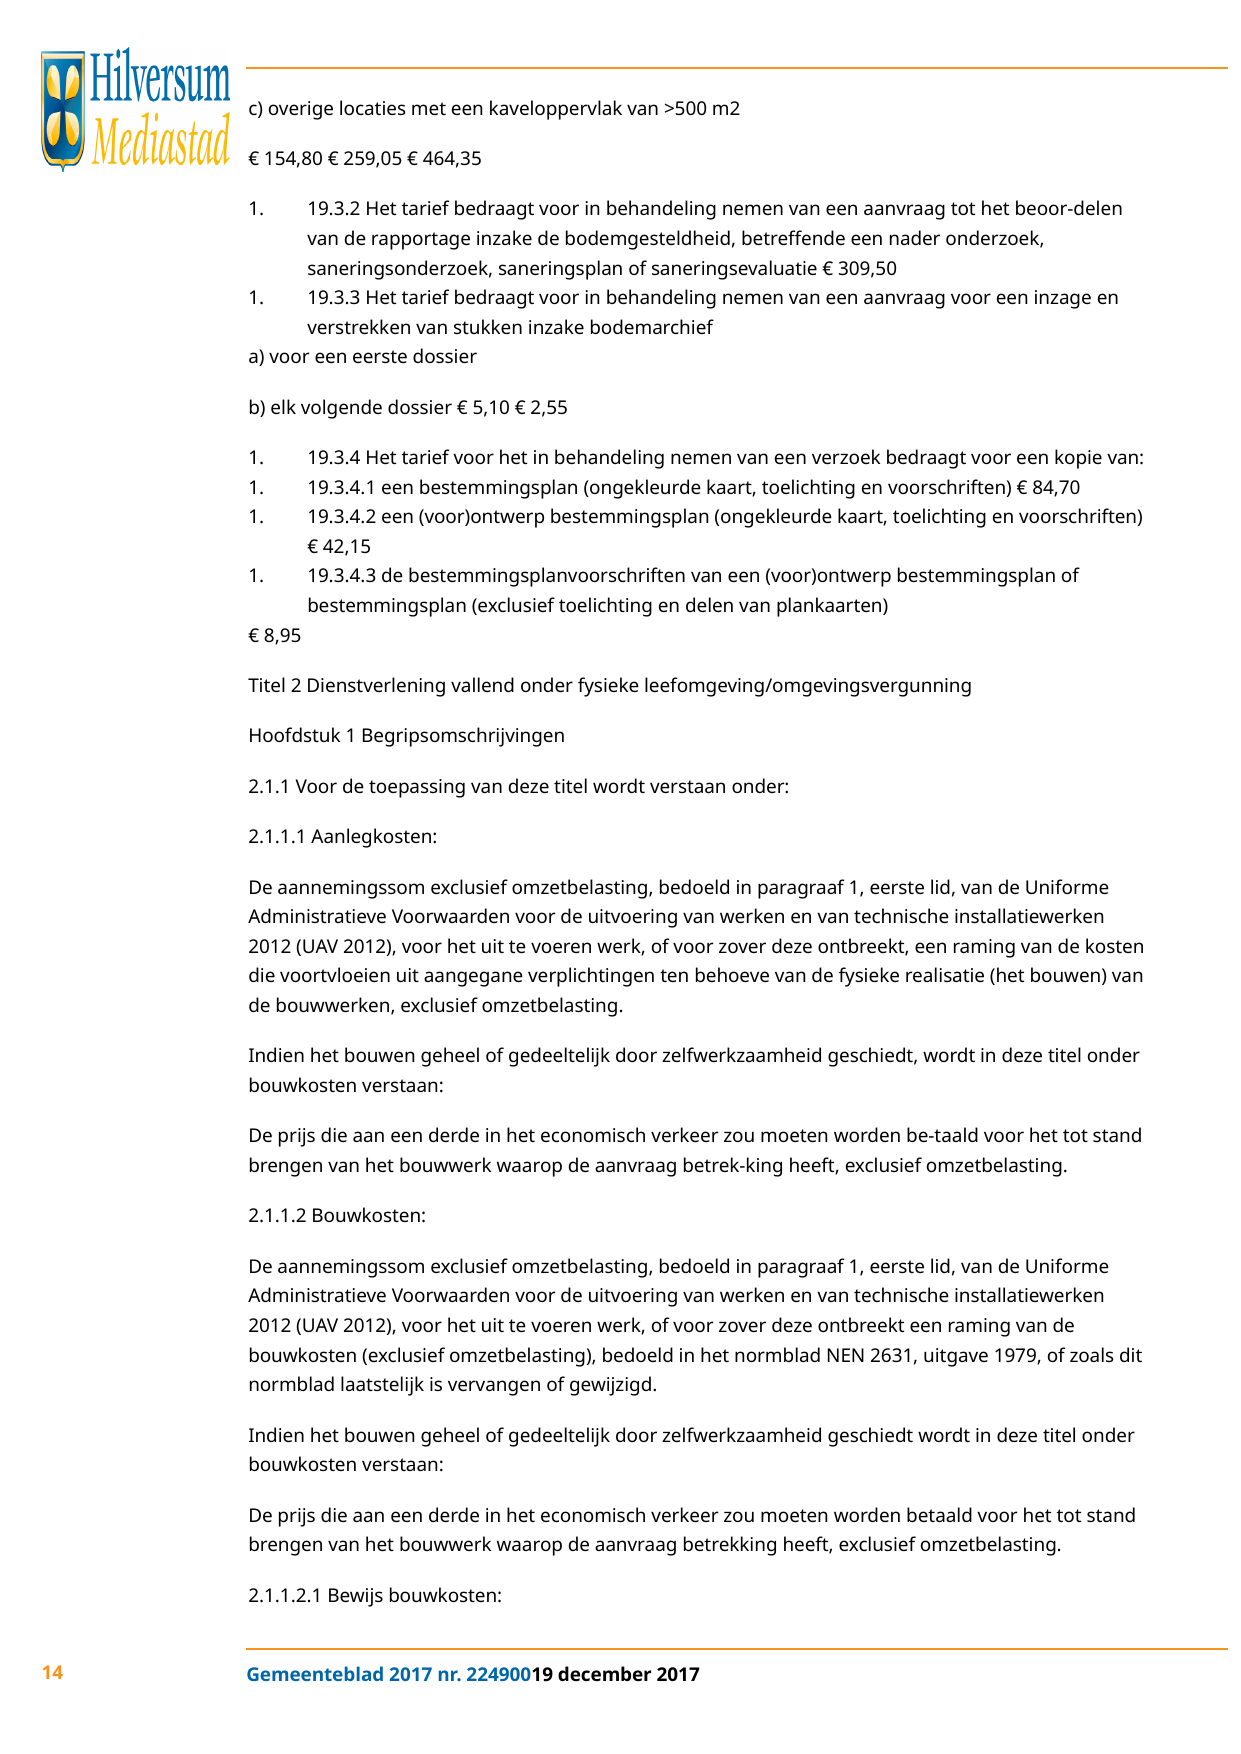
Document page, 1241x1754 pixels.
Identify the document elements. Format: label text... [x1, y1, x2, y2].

text 2.1.1.1 Aanlegkosten: [248, 823, 1152, 849]
list 19.3.2 Het tarief bedraagt voor in behandeling nemen van een aanvraag tot het beoor-delen van de rapportage inzake de bodemgesteldheid, betreffende een nader onderzoek, saneringsonderzoek, saneringsplan of saneringsevaluatie € 309,50 [248, 196, 1152, 281]
text 2.1.1.2 Bouwkosten: [248, 1203, 1152, 1228]
text De prijs die aan een derde in het economisch verkeer zou moeten worden betaald voor het tot stand brengen van het bouwwerk waarop de aanvraag betrekking heeft, exclusief omzetbelasting. [248, 1502, 1152, 1557]
list 19.3.4.3 de bestemmingsplanvoorschriften van een (voor)ontwerp bestemmingsplan of bestemmingsplan (exclusief toelichting en delen van plankaarten) [248, 563, 1152, 618]
text Indien het bouwen geheel of gedeeltelijk door zelfwerkzaamheid geschiedt wordt in deze titel onder bouwkosten verstaan: [248, 1422, 1152, 1477]
text Titel 2 Dienstverlening vallend onder fysieke leefomgeving/omgevingsvergunning [248, 672, 1152, 698]
text De prijs die aan een derde in het economisch verkeer zou moeten worden be-taald voor het tot stand brengen van het bouwwerk waarop de aanvraag betrek-king heeft, exclusief omzetbelasting. [248, 1123, 1152, 1178]
picture [41, 47, 231, 172]
text a) voor een eerste dossier [248, 343, 1152, 369]
text 2.1.1.2.1 Bewijs bouwkosten: [248, 1582, 1152, 1608]
text b) elk volgende dossier € 5,10 € 2,55 [248, 394, 1152, 420]
text c) overige locaties met een kaveloppervlak van >500 m2 [248, 95, 1152, 121]
text 2.1.1 Voor de toepassing van deze titel wordt verstaan onder: [248, 773, 1152, 799]
text Hoofdstuk 1 Begripsomschrijvingen [248, 723, 1152, 748]
list 19.3.4.1 een bestemmingsplan (ongekleurde kaart, toelichting en voorschriften) € 84,70 [248, 474, 1152, 500]
list 19.3.4.2 een (voor)ontwerp bestemmingsplan (ongekleurde kaart, toelichting en voorschriften) € 42,15 [248, 503, 1152, 559]
list 19.3.3 Het tarief bedraagt voor in behandeling nemen van een aanvraag voor een inzage en verstrekken van stukken inzake bodemarchief [248, 284, 1152, 340]
text Indien het bouwen geheel of gedeeltelijk door zelfwerkzaamheid geschiedt, wordt in deze titel onder bouwkosten verstaan: [248, 1043, 1152, 1098]
text De aannemingssom exclusief omzetbelasting, bedoeld in paragraaf 1, eerste lid, van de Uniforme Administratieve Voorwaarden voor de uitvoering van werken en van technische installatiewerken 2012 (UAV 2012), voor het uit te voeren werk, of voor zover deze ontbreekt, een raming van de kosten die voortvloeien uit aangegane verplichtingen ten behoeve van de fysieke realisatie (het bouwen) van de bouwwerken, exclusief omzetbelasting. [248, 874, 1152, 1018]
text € 154,80 € 259,05 € 464,35 [248, 145, 1152, 171]
list 19.3.4 Het tarief voor het in behandeling nemen van een verzoek bedraagt voor een kopie van: [248, 444, 1152, 470]
text De aannemingssom exclusief omzetbelasting, bedoeld in paragraaf 1, eerste lid, van de Uniforme Administratieve Voorwaarden voor de uitvoering van werken en van technische installatiewerken 2012 (UAV 2012), voor het uit te voeren werk, of voor zover deze ontbreekt een raming van de bouwkosten (exclusief omzetbelasting), bedoeld in het normblad NEN 2631, uitgave 1979, of zoals dit normblad laatstelijk is vervangen of gewijzigd. [248, 1253, 1152, 1397]
text € 8,95 [248, 622, 1152, 648]
